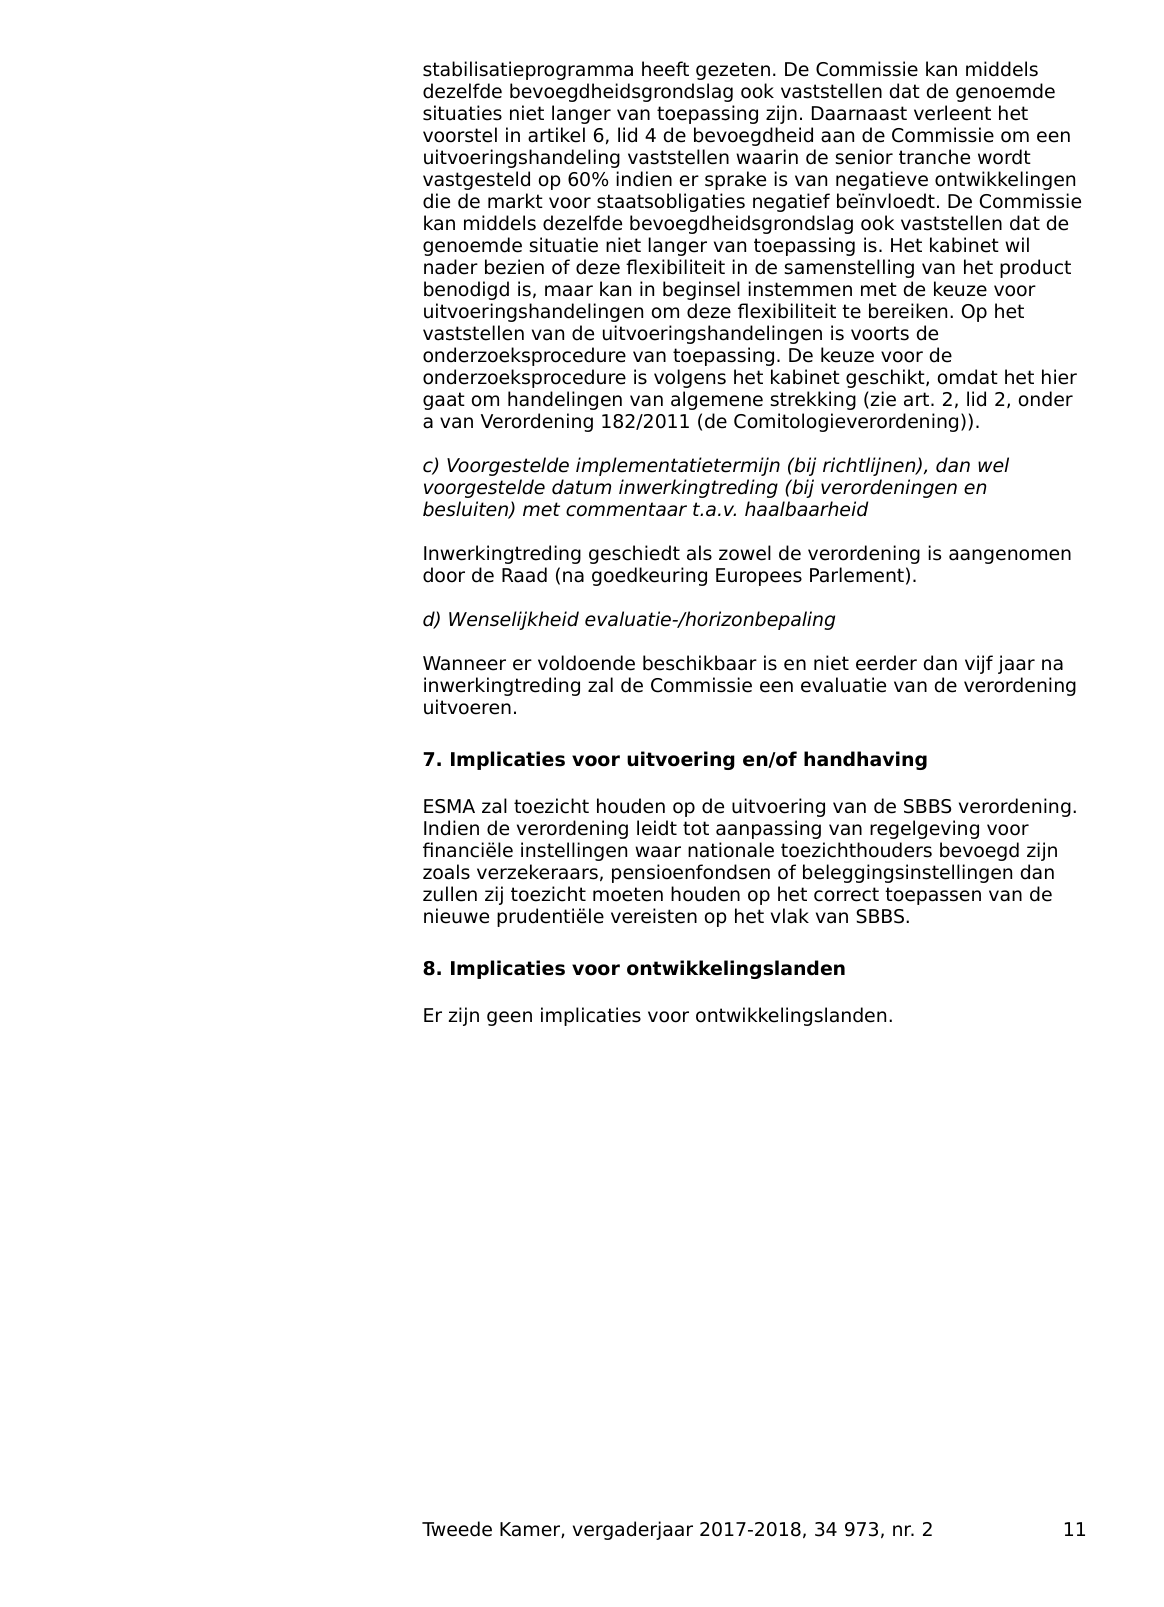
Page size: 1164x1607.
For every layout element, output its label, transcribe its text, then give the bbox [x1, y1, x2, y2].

text Er zijn geen implicaties voor ontwikkelingslanden. [422, 1005, 1087, 1027]
text Wanneer er voldoende beschikbaar is en niet eerder dan vijf jaar na inwerkingtreding zal de Commissie een evaluatie van de verordening uitvoeren. [422, 653, 1087, 719]
text Inwerkingtreding geschiedt als zowel de verordening is aangenomen door de Raad (na goedkeuring Europees Parlement). [422, 543, 1087, 587]
subtitle 8. Implicaties voor ontwikkelingslanden [422, 958, 1087, 980]
text stabilisatieprogramma heeft gezeten. De Commissie kan middels dezelfde bevoegdheidsgrondslag ook vaststellen dat de genoemde situaties niet langer van toepassing zijn. Daarnaast verleent het voorstel in artikel 6, lid 4 de bevoegdheid aan de Commissie om een uitvoeringshandeling vaststellen waarin de senior tranche wordt vastgesteld op 60% indien er sprake is van negatieve ontwikkelingen die de markt voor staatsobligaties negatief beïnvloedt. De Commissie kan middels dezelfde bevoegdheidsgrondslag ook vaststellen dat de genoemde situatie niet langer van toepassing is. Het kabinet wil nader bezien of deze flexibiliteit in de samenstelling van het product benodigd is, maar kan in beginsel instemmen met de keuze voor uitvoeringshandelingen om deze flexibiliteit te bereiken. Op het vaststellen van de uitvoeringshandelingen is voorts de onderzoeksprocedure van toepassing. De keuze voor de onderzoeksprocedure is volgens het kabinet geschikt, omdat het hier gaat om handelingen van algemene strekking (zie art. 2, lid 2, onder a van Verordening 182/2011 (de Comitologieverordening)). [422, 59, 1087, 433]
subtitle 7. Implicaties voor uitvoering en/of handhaving [422, 749, 1087, 771]
text ESMA zal toezicht houden op de uitvoering van de SBBS verordening. Indien de verordening leidt tot aanpassing van regelgeving voor financiële instellingen waar nationale toezichthouders bevoegd zijn zoals verzekeraars, pensioenfondsen of beleggingsinstellingen dan zullen zij toezicht moeten houden op het correct toepassen van de nieuwe prudentiële vereisten op het vlak van SBBS. [422, 796, 1087, 928]
subtitle c) Voorgestelde implementatietermijn (bij richtlijnen), dan wel voorgestelde datum inwerkingtreding (bij verordeningen en besluiten) met commentaar t.a.v. haalbaarheid [422, 455, 1087, 521]
subtitle d) Wenselijkheid evaluatie-/horizonbepaling [422, 609, 1087, 631]
